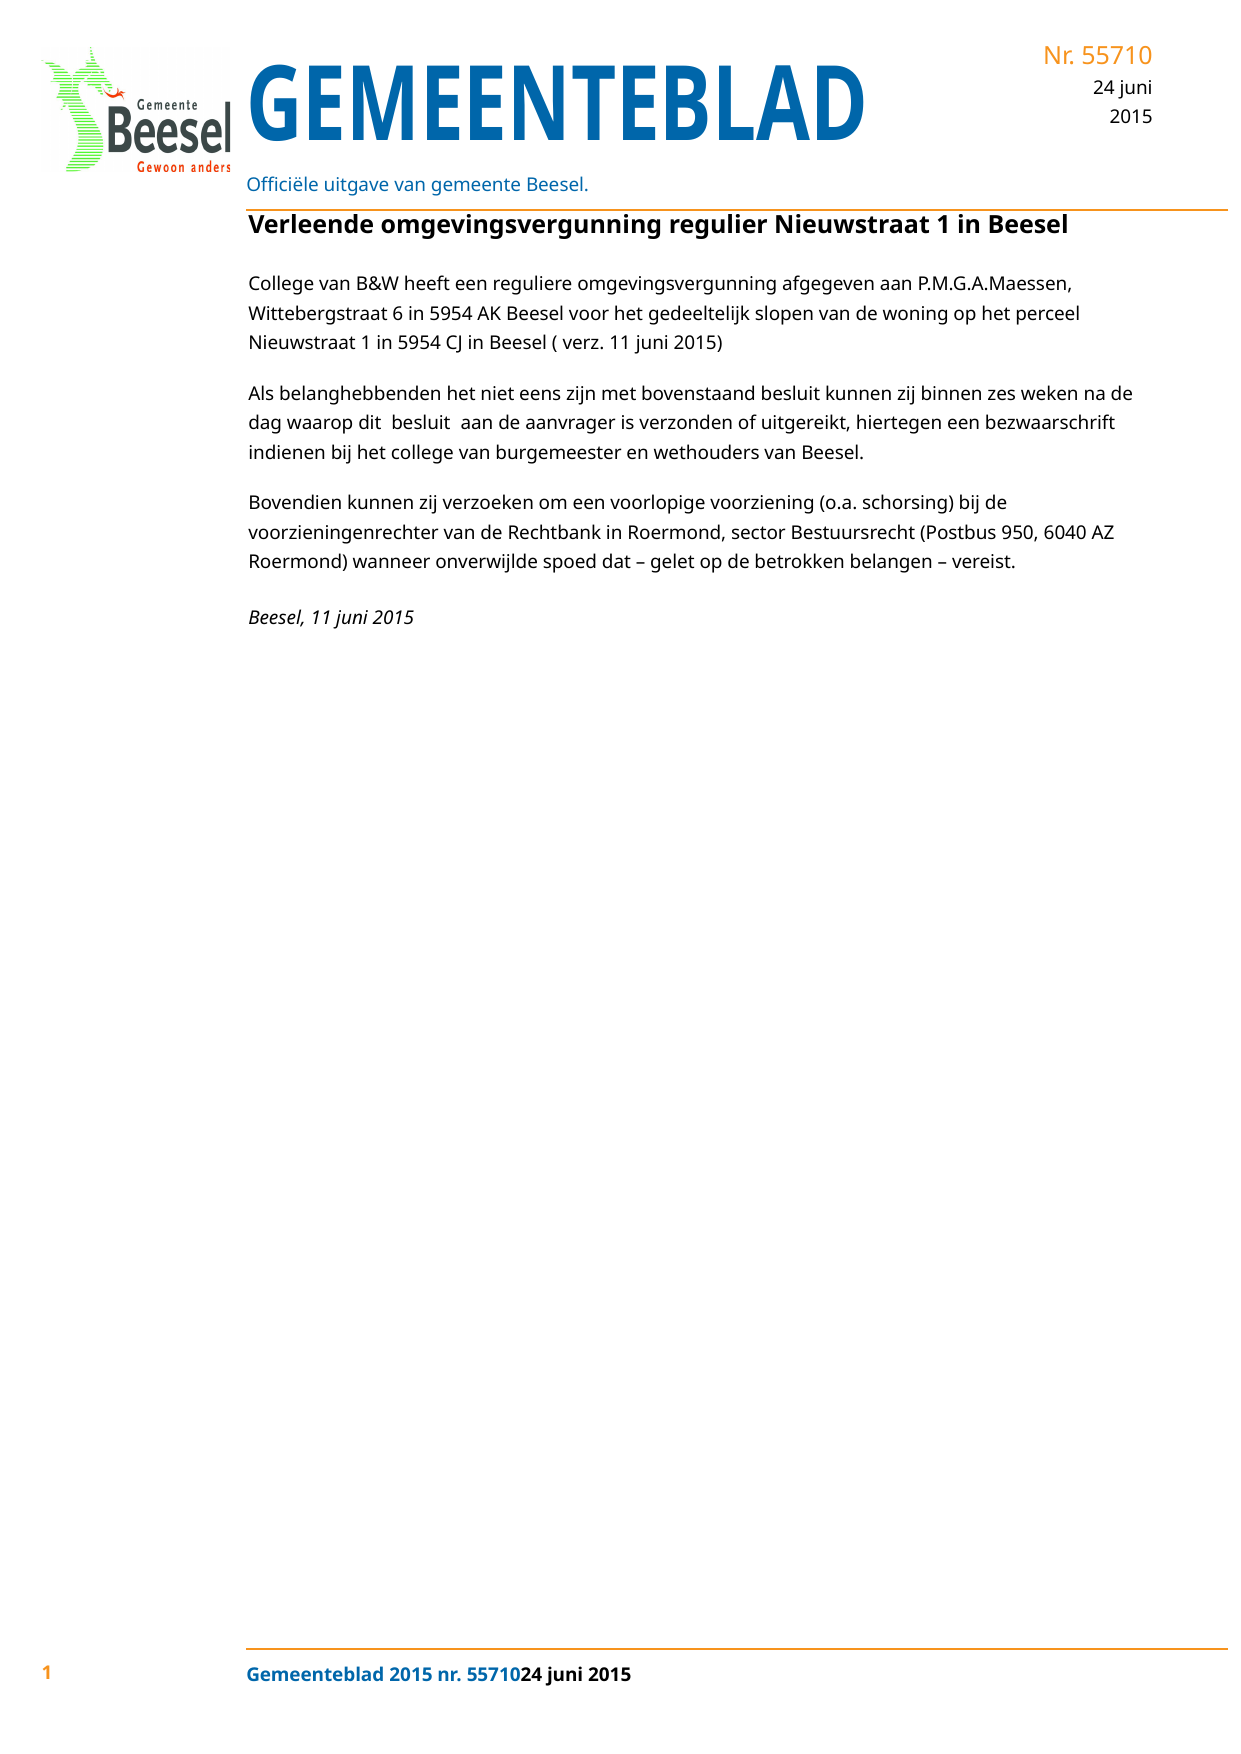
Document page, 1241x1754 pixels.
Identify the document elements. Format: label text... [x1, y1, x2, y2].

text College van B&W heeft een reguliere omgevingsvergunning afgegeven aan P.M.G.A.Maessen, Wittebergstraat 6 in 5954 AK Beesel voor het gedeeltelijk slopen van de woning op het perceel Nieuwstraat 1 in 5954 CJ in Beesel ( verz. 11 juni 2015) [248, 270, 1152, 355]
text Bovendien kunnen zij verzoeken om een voorlopige voorziening (o.a. schorsing) bij de voorzieningenrechter van de Rechtbank in Roermond, sector Bestuursrecht (Postbus 950, 6040 AZ Roermond) wanneer onverwijlde spoed dat – gelet op de betrokken belangen – vereist. [248, 489, 1152, 574]
picture [41, 47, 231, 172]
text Beesel, 11 juni 2015 [248, 604, 1152, 630]
text Als belanghebbenden het niet eens zijn met bovenstaand besluit kunnen zij binnen zes weken na de dag waarop dit besluit aan de aanvrager is verzonden of uitgereikt, hiertegen een bezwaarschrift indienen bij het college van burgemeester en wethouders van Beesel. [248, 380, 1152, 465]
text Verleende omgevingsvergunning regulier Nieuwstraat 1 in Beesel [248, 211, 1152, 241]
